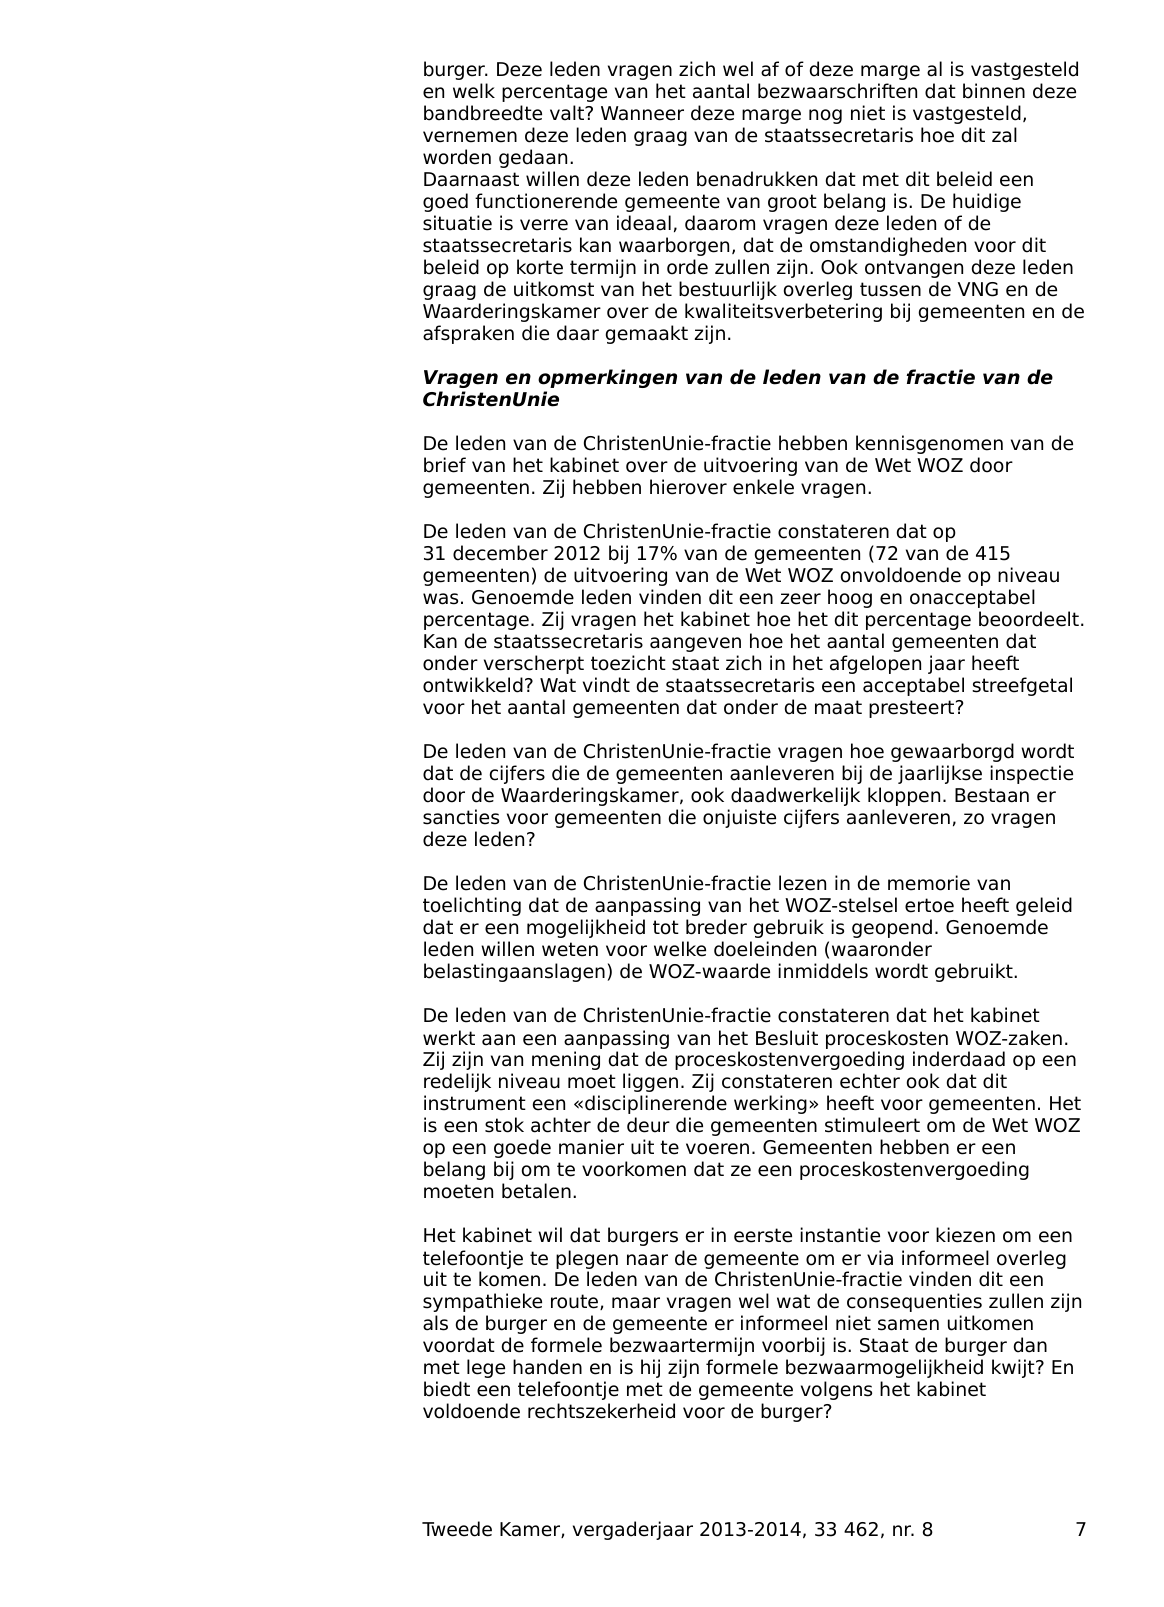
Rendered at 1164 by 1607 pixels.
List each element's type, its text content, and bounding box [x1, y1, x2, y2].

text Daarnaast willen deze leden benadrukken dat met dit beleid een goed functionerende gemeente van groot belang is. De huidige situatie is verre van ideaal, daarom vragen deze leden of de staatssecretaris kan waarborgen, dat de omstandigheden voor dit beleid op korte termijn in orde zullen zijn. Ook ontvangen deze leden graag de uitkomst van het bestuurlijk overleg tussen de VNG en de Waarderingskamer over de kwaliteitsverbetering bij gemeenten en de afspraken die daar gemaakt zijn. [422, 169, 1087, 345]
subtitle Vragen en opmerkingen van de leden van de fractie van de ChristenUnie [422, 367, 1087, 411]
text De leden van de ChristenUnie-fractie constateren dat op 31 december 2012 bij 17% van de gemeenten (72 van de 415 gemeenten) de uitvoering van de Wet WOZ onvoldoende op niveau was. Genoemde leden vinden dit een zeer hoog en onacceptabel percentage. Zij vragen het kabinet hoe het dit percentage beoordeelt. Kan de staatssecretaris aangeven hoe het aantal gemeenten dat onder verscherpt toezicht staat zich in het afgelopen jaar heeft ontwikkeld? Wat vindt de staatssecretaris een acceptabel streefgetal voor het aantal gemeenten dat onder de maat presteert? [422, 521, 1087, 719]
text De leden van de ChristenUnie-fractie constateren dat het kabinet werkt aan een aanpassing van het Besluit proceskosten WOZ-zaken. Zij zijn van mening dat de proceskostenvergoeding inderdaad op een redelijk niveau moet liggen. Zij constateren echter ook dat dit instrument een «disciplinerende werking» heeft voor gemeenten. Het is een stok achter de deur die gemeenten stimuleert om de Wet WOZ op een goede manier uit te voeren. Gemeenten hebben er een belang bij om te voorkomen dat ze een proceskostenvergoeding moeten betalen. [422, 1005, 1087, 1203]
text De leden van de ChristenUnie-fractie hebben kennisgenomen van de brief van het kabinet over de uitvoering van de Wet WOZ door gemeenten. Zij hebben hierover enkele vragen. [422, 433, 1087, 499]
text De leden van de ChristenUnie-fractie lezen in de memorie van toelichting dat de aanpassing van het WOZ-stelsel ertoe heeft geleid dat er een mogelijkheid tot breder gebruik is geopend. Genoemde leden willen weten voor welke doeleinden (waaronder belastingaanslagen) de WOZ-waarde inmiddels wordt gebruikt. [422, 873, 1087, 983]
text Het kabinet wil dat burgers er in eerste instantie voor kiezen om een telefoontje te plegen naar de gemeente om er via informeel overleg uit te komen. De leden van de ChristenUnie-fractie vinden dit een sympathieke route, maar vragen wel wat de consequenties zullen zijn als de burger en de gemeente er informeel niet samen uitkomen voordat de formele bezwaartermijn voorbij is. Staat de burger dan met lege handen en is hij zijn formele bezwaarmogelijkheid kwijt? En biedt een telefoontje met de gemeente volgens het kabinet voldoende rechtszekerheid voor de burger? [422, 1225, 1087, 1423]
text burger. Deze leden vragen zich wel af of deze marge al is vastgesteld en welk percentage van het aantal bezwaarschriften dat binnen deze bandbreedte valt? Wanneer deze marge nog niet is vastgesteld, vernemen deze leden graag van de staatssecretaris hoe dit zal worden gedaan. [422, 59, 1087, 169]
text De leden van de ChristenUnie-fractie vragen hoe gewaarborgd wordt dat de cijfers die de gemeenten aanleveren bij de jaarlijkse inspectie door de Waarderingskamer, ook daadwerkelijk kloppen. Bestaan er sancties voor gemeenten die onjuiste cijfers aanleveren, zo vragen deze leden? [422, 741, 1087, 851]
